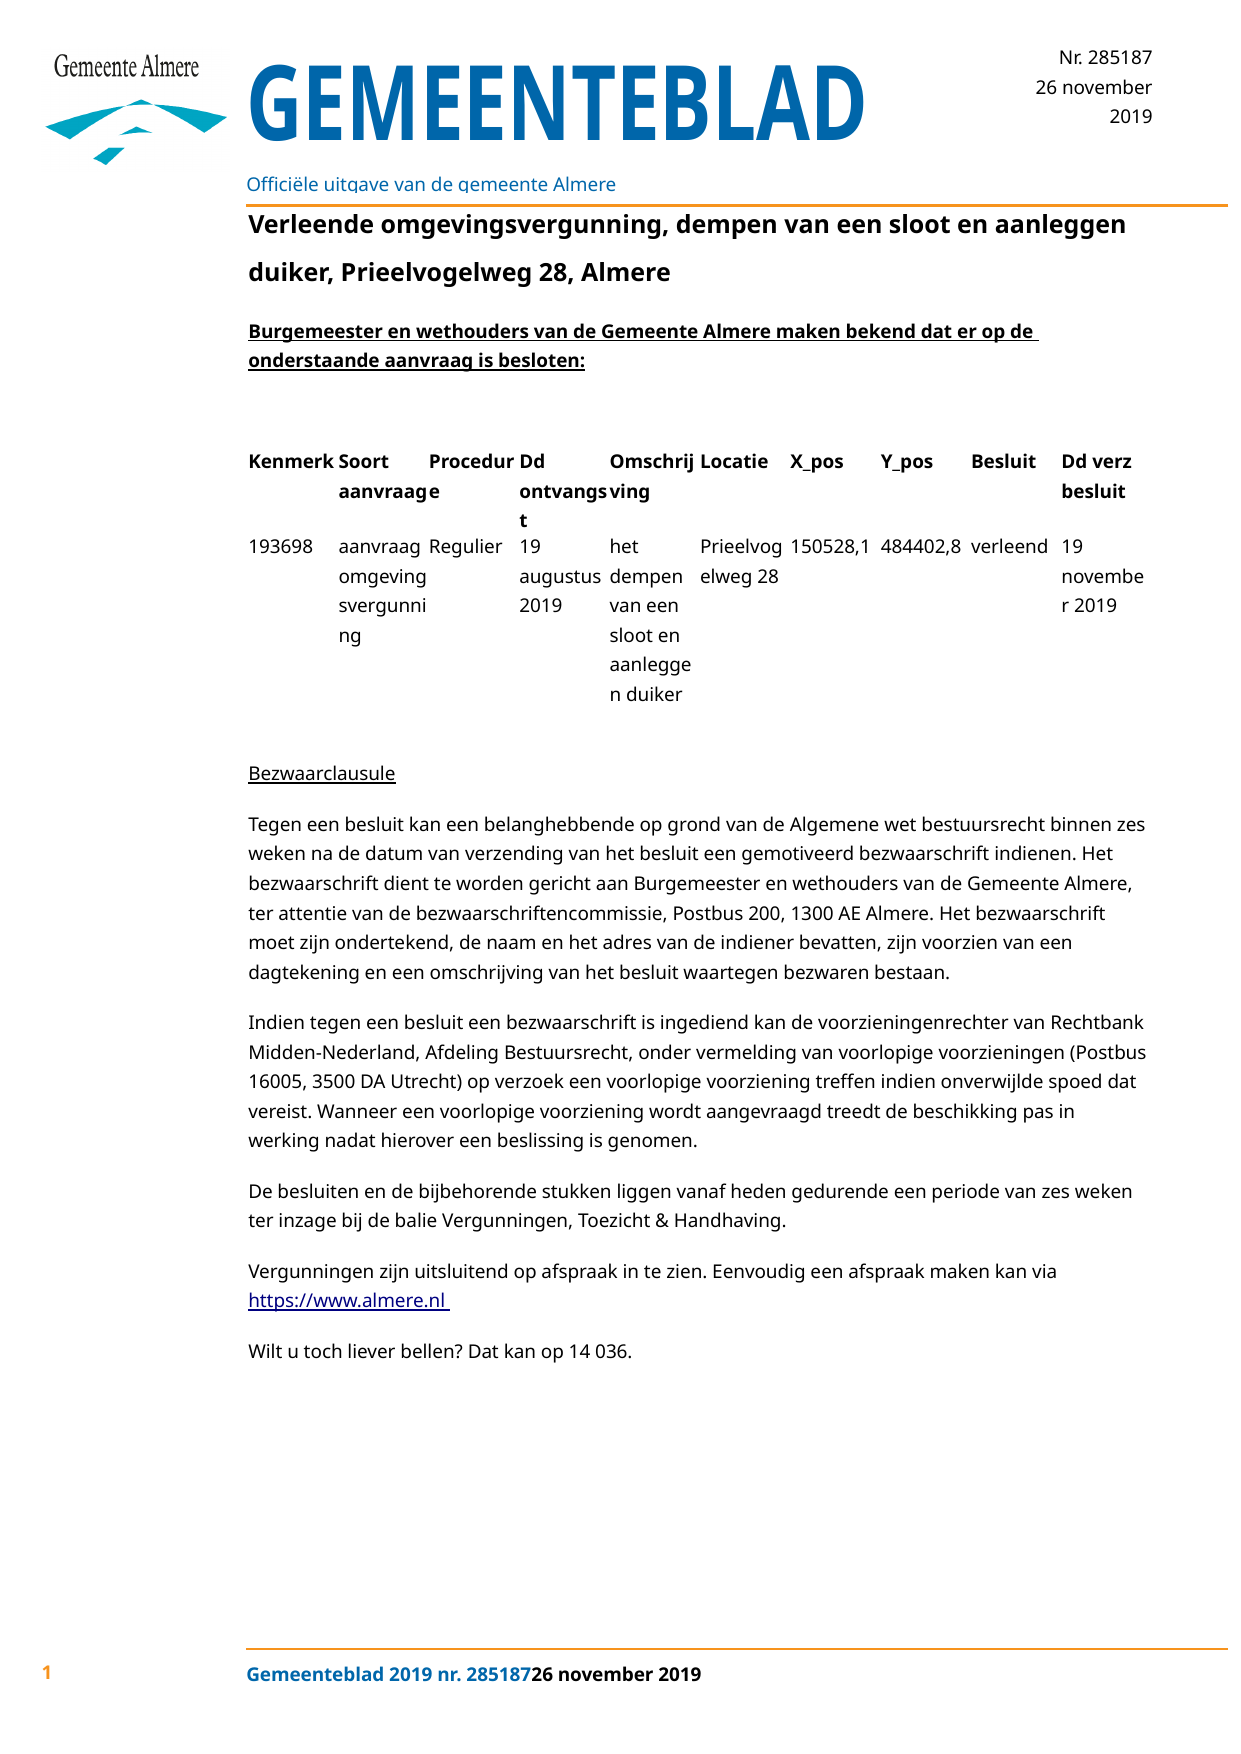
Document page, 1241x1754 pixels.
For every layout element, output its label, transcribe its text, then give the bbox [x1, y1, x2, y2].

table_cell aanvraag omgevingsvergunning [338, 533, 429, 707]
text Tegen een besluit kan een belanghebbende op grond van de Algemene wet bestuursrecht binnen zes weken na de datum van verzending van het besluit een gemotiveerd bezwaarschrift indienen. Het bezwaarschrift dient te worden gericht aan Burgemeester en wethouders van de Gemeente Almere, ter attentie van de bezwaarschriftencommissie, Postbus 200, 1300 AE Almere. Het bezwaarschrift moet zijn ondertekend, de naam en het adres van de indiener bevatten, zijn voorzien van een dagtekening en een omschrijving van het besluit waartegen bezwaren bestaan. [248, 811, 1152, 985]
table_header Soort aanvraag [338, 449, 429, 533]
table_cell 19 augustus 2019 [519, 533, 609, 707]
table_cell verleend [971, 533, 1061, 707]
table_header Locatie [700, 449, 790, 533]
table_header X_pos [790, 449, 881, 533]
table_header Y_pos [881, 449, 971, 533]
table_cell 19 november 2019 [1061, 533, 1152, 707]
text Vergunningen zijn uitsluitend op afspraak in te zien. Eenvoudig een afspraak maken kan via https://www.almere.nl [248, 1258, 1152, 1313]
text Bezwaarclausule [248, 761, 1152, 786]
picture [41, 47, 231, 172]
table_header Kenmerk [248, 449, 338, 533]
text Indien tegen een besluit een bezwaarschrift is ingediend kan de voorzieningenrechter van Rechtbank Midden-Nederland, Afdeling Bestuursrecht, onder vermelding van voorlopige voorzieningen (Postbus 16005, 3500 DA Utrecht) op verzoek een voorlopige voorziening treffen indien onverwijlde spoed dat vereist. Wanneer een voorlopige voorziening wordt aangevraagd treedt de beschikking pas in werking nadat hierover een beslissing is genomen. [248, 1009, 1152, 1153]
table_header Besluit [971, 449, 1061, 533]
table_cell 193698 [248, 533, 338, 707]
table_header Dd verz besluit [1061, 449, 1152, 533]
text Verleende omgevingsvergunning, dempen van een sloot en aanleggen duiker, Prieelvogelweg 28, Almere [248, 207, 1152, 288]
table_header Omschrijving [609, 449, 700, 533]
text Wilt u toch liever bellen? Dat kan op 14 036. [248, 1338, 1152, 1364]
text Burgemeester en wethouders van de Gemeente Almere maken bekend dat er op de onderstaande aanvraag is besloten: [248, 318, 1152, 373]
table_cell het dempen van een sloot en aanleggen duiker [609, 533, 700, 707]
table_cell 484402,8 [881, 533, 971, 707]
table_cell Prieelvogelweg 28 [700, 533, 790, 707]
table_header Dd ontvangst [519, 449, 609, 533]
text De besluiten en de bijbehorende stukken liggen vanaf heden gedurende een periode van zes weken ter inzage bij de balie Vergunningen, Toezicht & Handhaving. [248, 1178, 1152, 1233]
table_header Procedure [429, 449, 519, 533]
table_cell Regulier [429, 533, 519, 707]
table_cell 150528,1 [790, 533, 881, 707]
